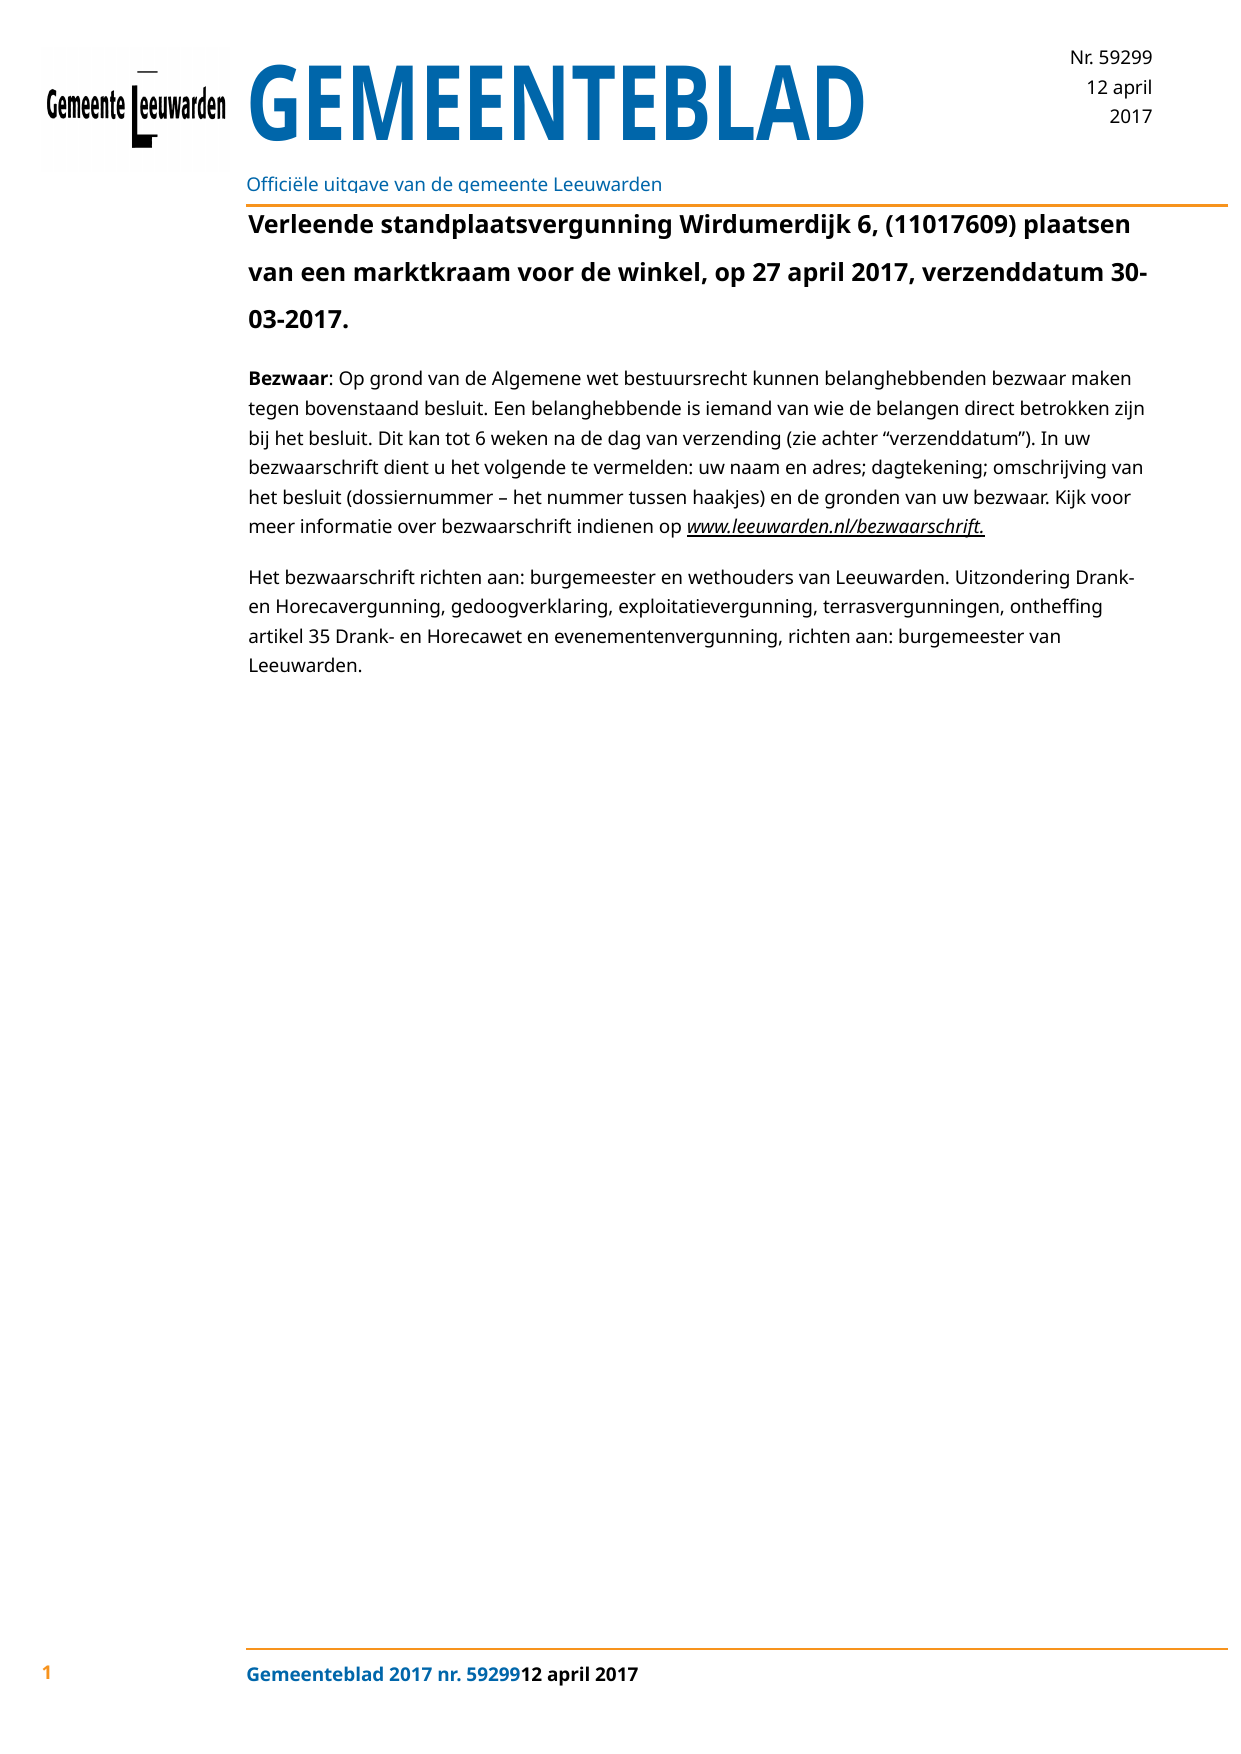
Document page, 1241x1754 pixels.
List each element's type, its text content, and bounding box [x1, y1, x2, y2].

picture [41, 47, 231, 172]
text Bezwaar: Op grond van de Algemene wet bestuursrecht kunnen belanghebbenden bezwaar maken tegen bovenstaand besluit. Een belanghebbende is iemand van wie de belangen direct betrokken zijn bij het besluit. Dit kan tot 6 weken na de dag van verzending (zie achter “verzenddatum”). In uw bezwaarschrift dient u het volgende te vermelden: uw naam en adres; dagtekening; omschrijving van het besluit (dossiernummer – het nummer tussen haakjes) en de gronden van uw bezwaar. Kijk voor meer informatie over bezwaarschrift indienen op www.leeuwarden.nl/bezwaarschrift. [248, 366, 1152, 539]
text Het bezwaarschrift richten aan: burgemeester en wethouders van Leeuwarden. Uitzondering Drank- en Horecavergunning, gedoogverklaring, exploitatievergunning, terrasvergunningen, ontheffing artikel 35 Drank- en Horecawet en evenementenvergunning, richten aan: burgemeester van Leeuwarden. [248, 564, 1152, 678]
text Verleende standplaatsvergunning Wirdumerdijk 6, (11017609) plaatsen van een marktkraam voor de winkel, op 27 april 2017, verzenddatum 30-03-2017. [248, 207, 1152, 336]
